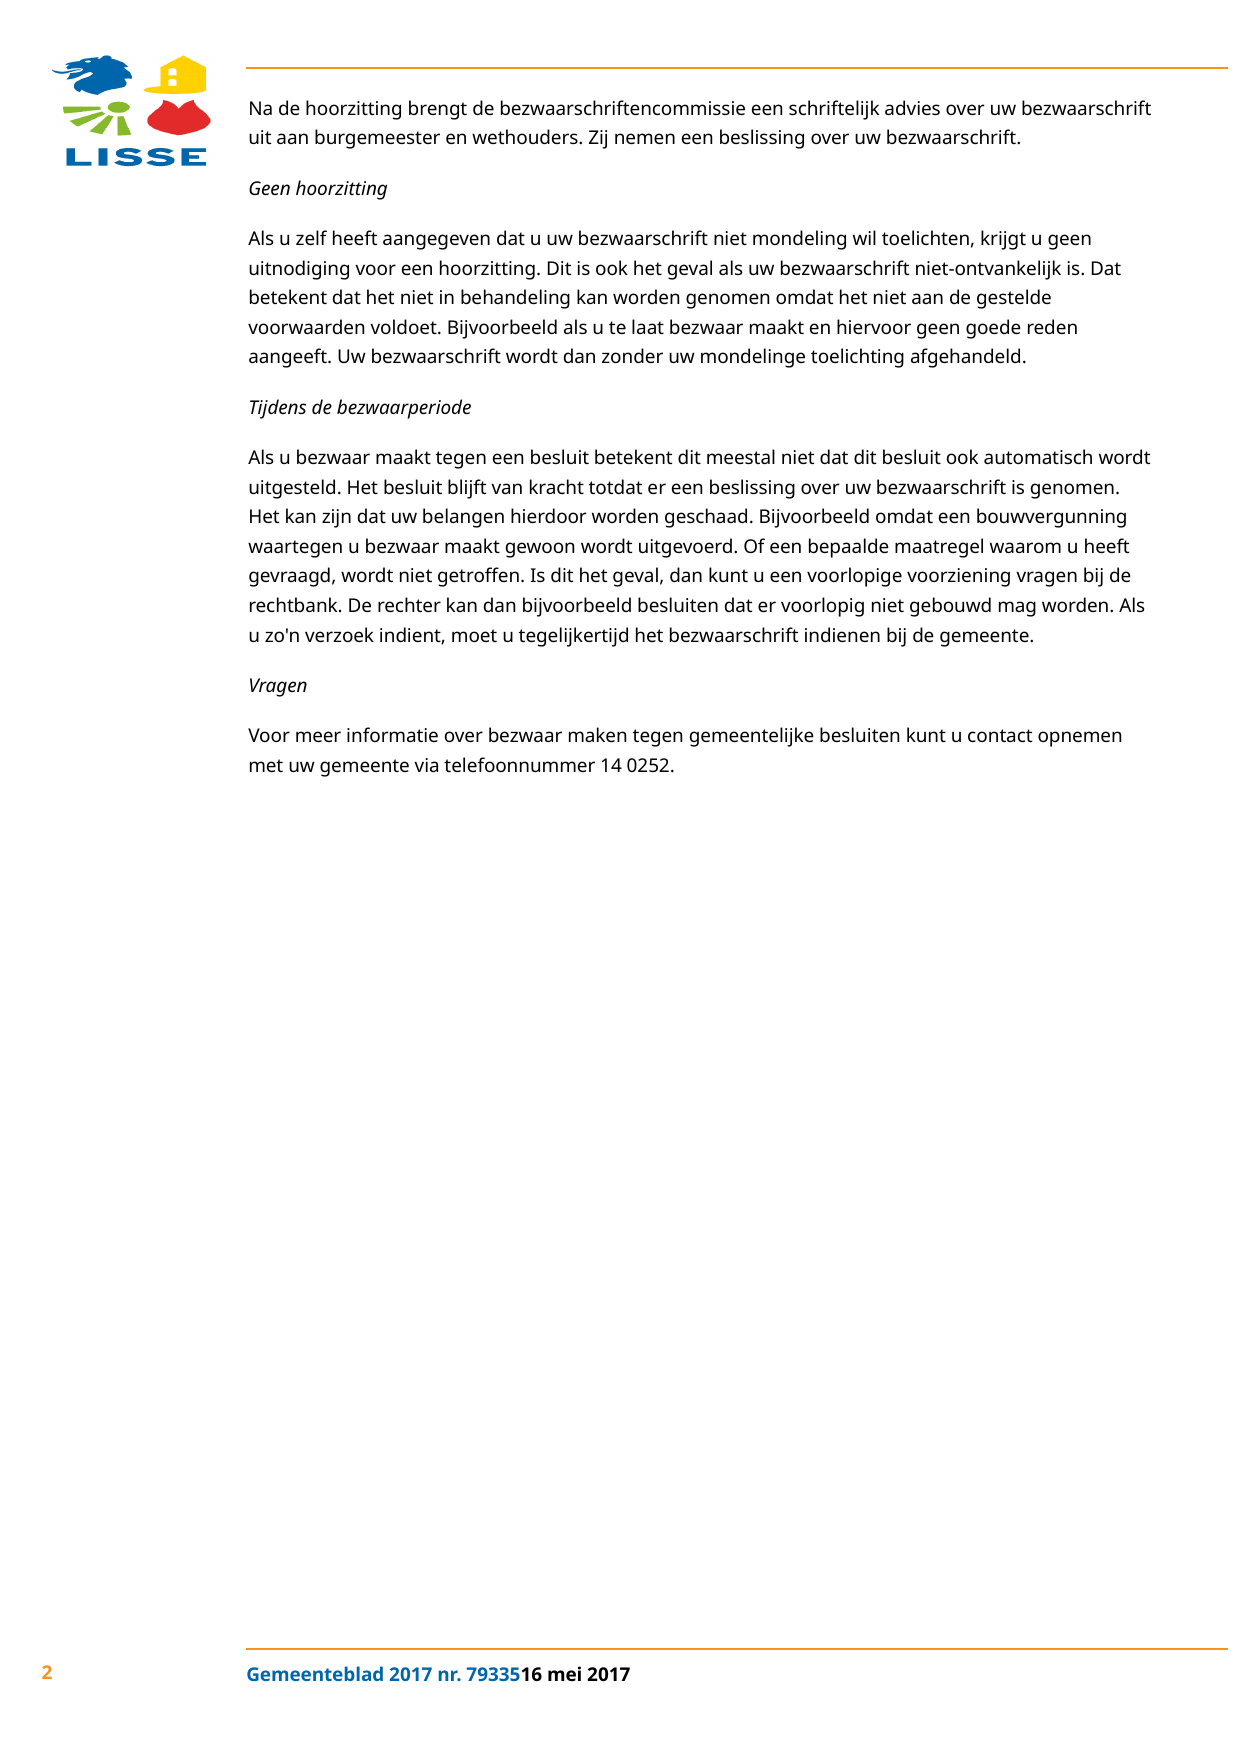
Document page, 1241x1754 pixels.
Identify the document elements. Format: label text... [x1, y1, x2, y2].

text Geen hoorzitting [248, 175, 1152, 201]
text Als u bezwaar maakt tegen een besluit betekent dit meestal niet dat dit besluit ook automatisch wordt uitgesteld. Het besluit blijft van kracht totdat er een beslissing over uw bezwaarschrift is genomen. Het kan zijn dat uw belangen hierdoor worden geschaad. Bijvoorbeeld omdat een bouwvergunning waartegen u bezwaar maakt gewoon wordt uitgevoerd. Of een bepaalde maatregel waarom u heeft gevraagd, wordt niet getroffen. Is dit het geval, dan kunt u een voorlopige voorziening vragen bij de rechtbank. De rechter kan dan bijvoorbeeld besluiten dat er voorlopig niet gebouwd mag worden. Als u zo'n verzoek indient, moet u tegelijkertijd het bezwaarschrift indienen bij de gemeente. [248, 444, 1152, 648]
picture [41, 47, 231, 172]
text Als u zelf heeft aangegeven dat u uw bezwaarschrift niet mondeling wil toelichten, krijgt u geen uitnodiging voor een hoorzitting. Dit is ook het geval als uw bezwaarschrift niet-ontvankelijk is. Dat betekent dat het niet in behandeling kan worden genomen omdat het niet aan de gestelde voorwaarden voldoet. Bijvoorbeeld als u te laat bezwaar maakt en hiervoor geen goede reden aangeeft. Uw bezwaarschrift wordt dan zonder uw mondelinge toelichting afgehandeld. [248, 225, 1152, 369]
text Na de hoorzitting brengt de bezwaarschriftencommissie een schriftelijk advies over uw bezwaarschrift uit aan burgemeester en wethouders. Zij nemen een beslissing over uw bezwaarschrift. [248, 95, 1152, 150]
text Voor meer informatie over bezwaar maken tegen gemeentelijke besluiten kunt u contact opnemen met uw gemeente via telefoonnummer 14 0252. [248, 723, 1152, 778]
text Vragen [248, 672, 1152, 698]
text Tijdens de bezwaarperiode [248, 394, 1152, 420]
